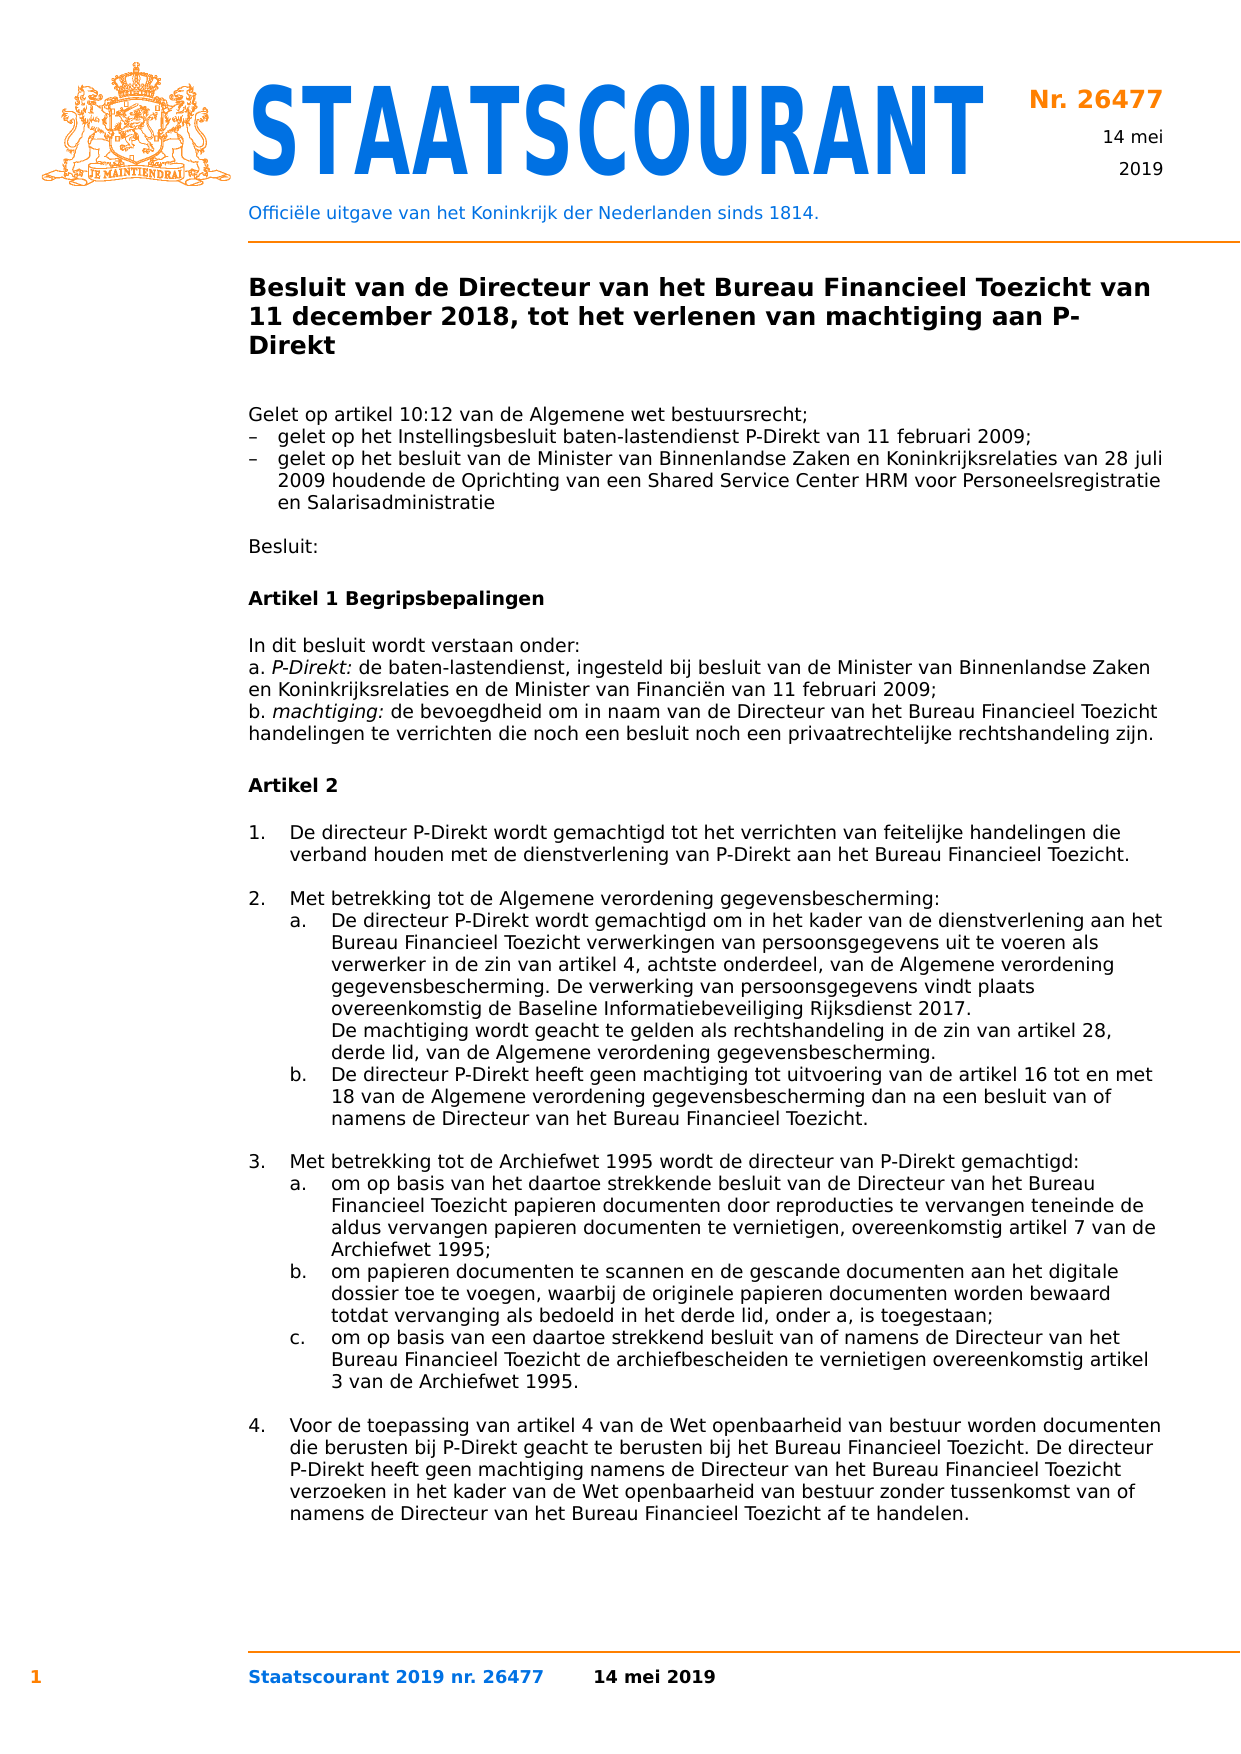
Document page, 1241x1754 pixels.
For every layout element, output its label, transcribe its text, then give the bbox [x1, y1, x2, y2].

text 2. Met betrekking tot de Algemene verordening gegevensbescherming: [248, 888, 1163, 910]
text c. om op basis van een daartoe strekkend besluit van of namens de Directeur van het Bureau Financieel Toezicht de archiefbescheiden te vernietigen overeenkomstig artikel 3 van de Archiefwet 1995. [289, 1327, 1163, 1393]
table_cell Officiële uitgave van het Koninkrijk der Nederlanden sinds 1814. [248, 203, 1240, 241]
text 4. Voor de toepassing van artikel 4 van de Wet openbaarheid van bestuur worden documenten die berusten bij P-Direkt geacht te berusten bij het Bureau Financieel Toezicht. De directeur P-Direkt heeft geen machtiging namens de Directeur van het Bureau Financieel Toezicht verzoeken in het kader van de Wet openbaarheid van bestuur zonder tussenkomst van of namens de Directeur van het Bureau Financieel Toezicht af te handelen. [248, 1415, 1163, 1525]
text In dit besluit wordt verstaan onder: [248, 635, 1163, 657]
table_header [25, 62, 248, 241]
picture [41, 62, 231, 186]
table_header STAATSCOURANT [248, 62, 998, 203]
text a. om op basis van het daartoe strekkende besluit van de Directeur van het Bureau Financieel Toezicht papieren documenten door reproducties te vervangen teneinde de aldus vervangen papieren documenten te vernietigen, overeenkomstig artikel 7 van de Archiefwet 1995; [289, 1173, 1163, 1261]
table_header Nr. 26477 [998, 62, 1240, 121]
text a. De directeur P-Direkt wordt gemachtigd om in het kader van de dienstverlening aan het Bureau Financieel Toezicht verwerkingen van persoonsgegevens uit te voeren als verwerker in de zin van artikel 4, achtste onderdeel, van de Algemene verordening gegevensbescherming. De verwerking van persoonsgegevens vindt plaats overeenkomstig de Baseline Informatiebeveiliging Rijksdienst 2017. [289, 910, 1163, 1019]
text Besluit: [248, 536, 1163, 558]
text – gelet op het Instellingsbesluit baten-lastendienst P-Direkt van 11 februari 2009; [248, 426, 1163, 448]
text De machtiging wordt geacht te gelden als rechtshandeling in de zin van artikel 28, derde lid, van de Algemene verordening gegevensbescherming. [331, 1019, 1163, 1063]
text a. P-Direkt: de baten-lastendienst, ingesteld bij besluit van de Minister van Binnenlandse Zaken en Koninkrijksrelaties en de Minister van Financiën van 11 februari 2009; [248, 657, 1163, 701]
text b. om papieren documenten te scannen en de gescande documenten aan het digitale dossier toe te voegen, waarbij de originele papieren documenten worden bewaard totdat vervanging als bedoeld in het derde lid, onder a, is toegestaan; [289, 1261, 1163, 1327]
text – gelet op het besluit van de Minister van Binnenlandse Zaken en Koninkrijksrelaties van 28 juli 2009 houdende de Oprichting van een Shared Service Center HRM voor Personeelsregistratie en Salarisadministratie [248, 448, 1163, 514]
subtitle Artikel 2 [248, 775, 1163, 797]
table_cell 2019 [998, 153, 1240, 203]
text 1. De directeur P-Direkt wordt gemachtigd tot het verrichten van feitelijke handelingen die verband houden met de dienstverlening van P-Direkt aan het Bureau Financieel Toezicht. [248, 822, 1163, 866]
text b. De directeur P-Direkt heeft geen machtiging tot uitvoering van de artikel 16 tot en met 18 van de Algemene verordening gegevensbescherming dan na een besluit van of namens de Directeur van het Bureau Financieel Toezicht. [289, 1063, 1163, 1129]
subtitle Artikel 1 Begripsbepalingen [248, 588, 1163, 610]
text Gelet op artikel 10:12 van de Algemene wet bestuursrecht; [248, 404, 1163, 426]
table_cell 14 mei [998, 121, 1240, 153]
text 3. Met betrekking tot de Archiefwet 1995 wordt de directeur van P-Direkt gemachtigd: [248, 1151, 1163, 1173]
text b. machtiging: de bevoegdheid om in naam van de Directeur van het Bureau Financieel Toezicht handelingen te verrichten die noch een besluit noch een privaatrechtelijke rechtshandeling zijn. [248, 701, 1163, 745]
subtitle Besluit van de Directeur van het Bureau Financieel Toezicht van 11 december 2018, tot het verlenen van machtiging aan P-Direkt [248, 273, 1163, 361]
